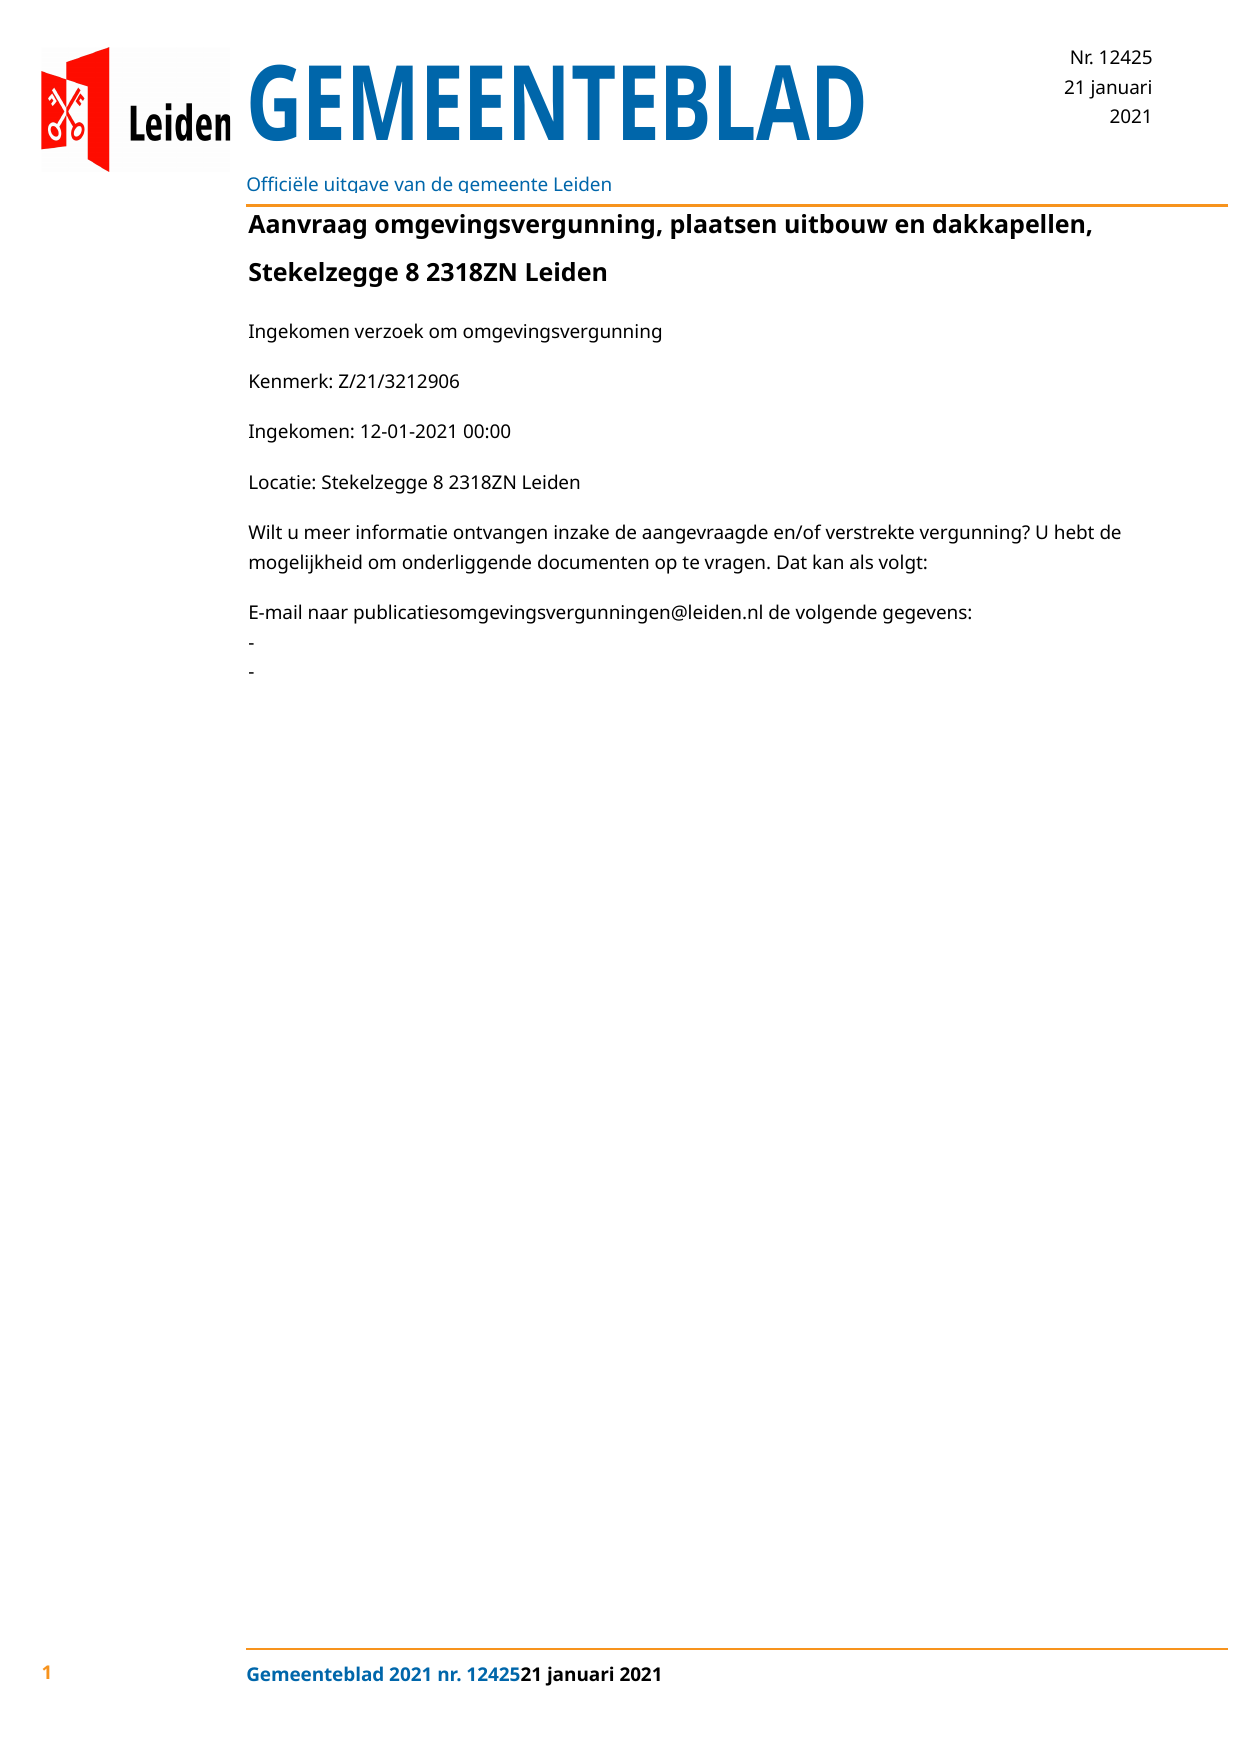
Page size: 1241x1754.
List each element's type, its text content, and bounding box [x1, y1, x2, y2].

text Locatie: Stekelzegge 8 2318ZN Leiden [248, 469, 1152, 495]
text Aanvraag omgevingsvergunning, plaatsen uitbouw en dakkapellen, Stekelzegge 8 2318ZN Leiden [248, 207, 1152, 288]
text Wilt u meer informatie ontvangen inzake de aangevraagde en/of verstrekte vergunning? U hebt de mogelijkheid om onderliggende documenten op te vragen. Dat kan als volgt: [248, 519, 1152, 575]
text E-mail naar publicatiesomgevingsvergunningen@leiden.nl de volgende gegevens: [248, 599, 1152, 625]
text Ingekomen: 12-01-2021 00:00 [248, 419, 1152, 444]
text Kenmerk: Z/21/3212906 [248, 368, 1152, 394]
picture [41, 47, 231, 172]
text Ingekomen verzoek om omgevingsvergunning [248, 318, 1152, 344]
